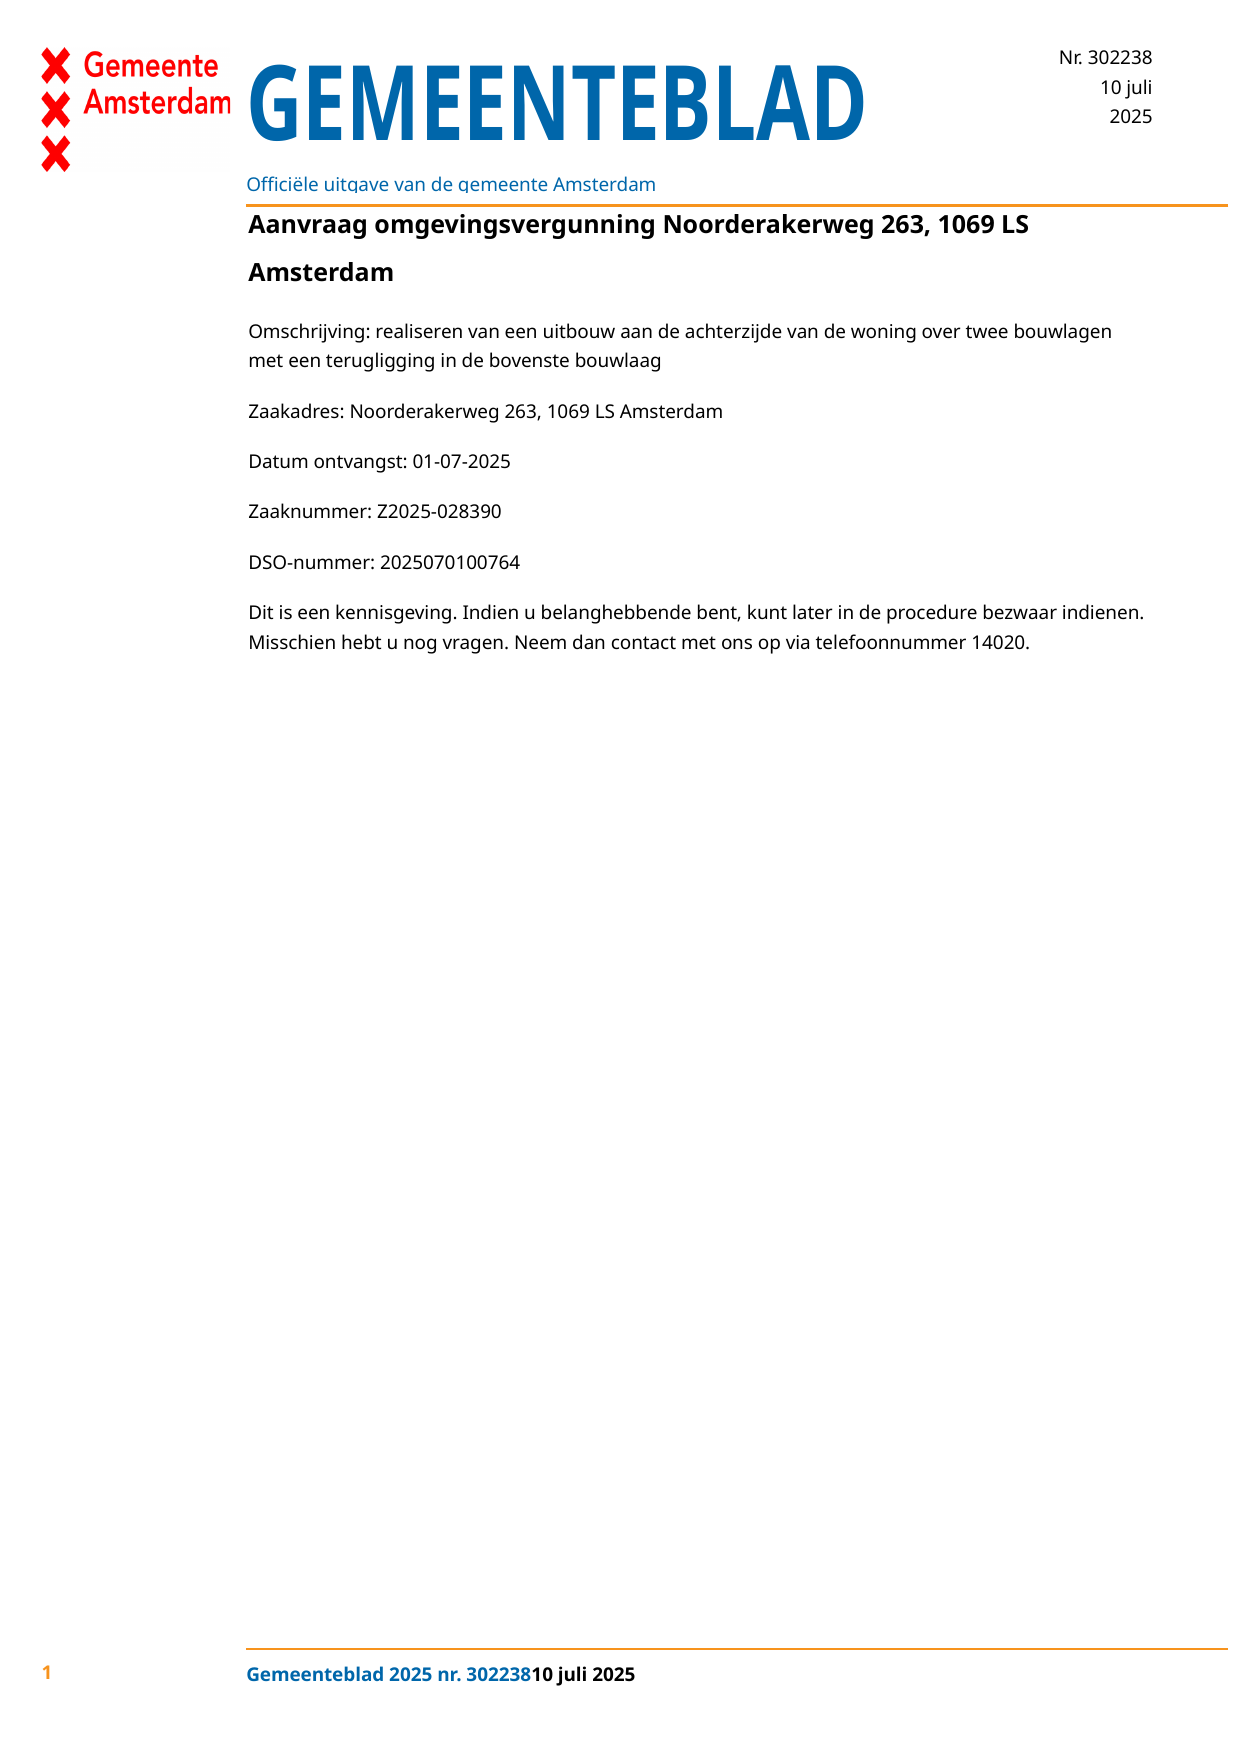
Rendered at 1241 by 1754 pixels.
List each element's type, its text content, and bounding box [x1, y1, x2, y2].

text Zaaknummer: Z2025-028390 [248, 499, 1152, 524]
text Dit is een kennisgeving. Indien u belanghebbende bent, kunt later in de procedure bezwaar indienen. Misschien hebt u nog vragen. Neem dan contact met ons op via telefoonnummer 14020. [248, 599, 1152, 655]
picture [41, 47, 231, 172]
text Zaakadres: Noorderakerweg 263, 1069 LS Amsterdam [248, 398, 1152, 424]
text Aanvraag omgevingsvergunning Noorderakerweg 263, 1069 LS Amsterdam [248, 207, 1152, 288]
text Omschrijving: realiseren van een uitbouw aan de achterzijde van de woning over twee bouwlagen met een terugligging in de bovenste bouwlaag [248, 318, 1152, 373]
text Datum ontvangst: 01-07-2025 [248, 448, 1152, 474]
text DSO-nummer: 2025070100764 [248, 549, 1152, 575]
